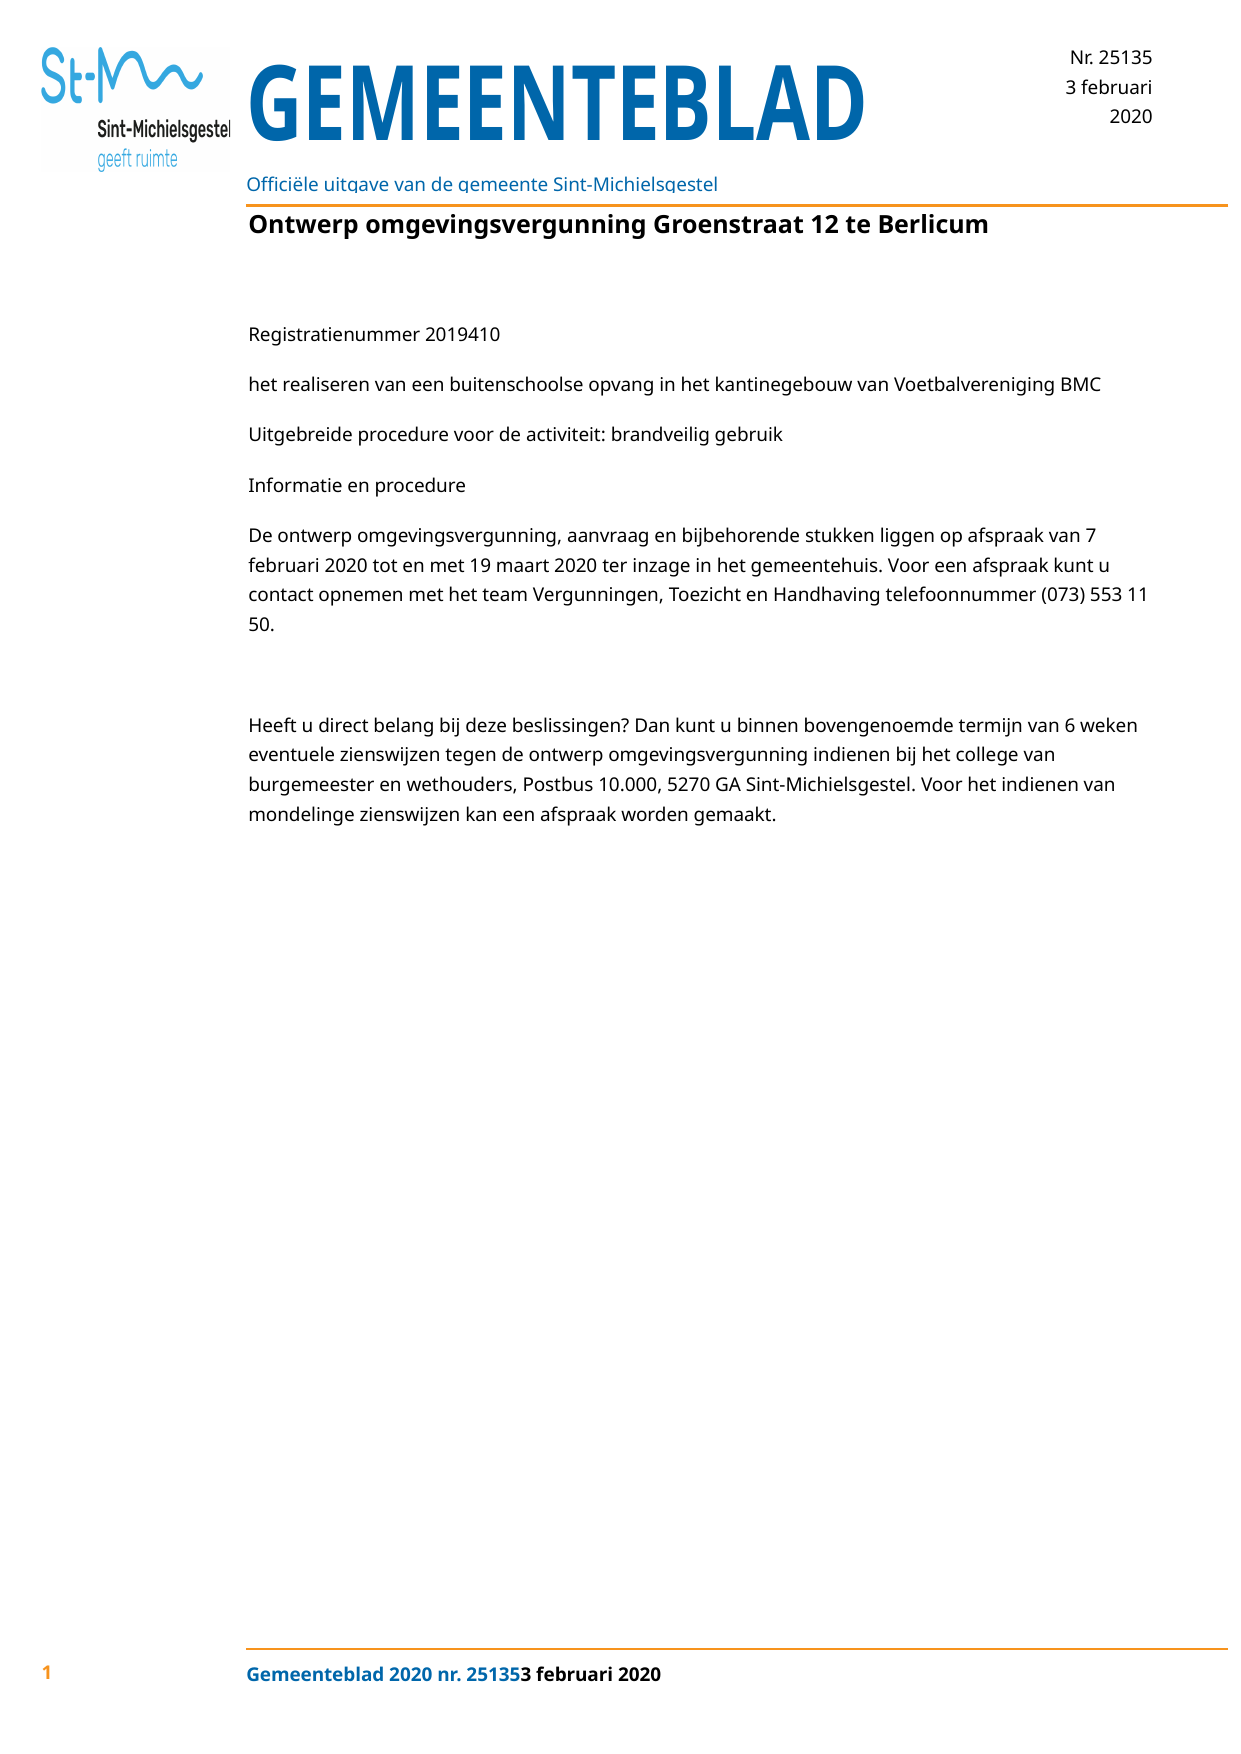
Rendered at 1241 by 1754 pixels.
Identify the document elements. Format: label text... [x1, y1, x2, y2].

text het realiseren van een buitenschoolse opvang in het kantinegebouw van Voetbalvereniging BMC [248, 371, 1152, 397]
text Uitgebreide procedure voor de activiteit: brandveilig gebruik [248, 422, 1152, 447]
picture [41, 47, 231, 172]
text De ontwerp omgevingsvergunning, aanvraag en bijbehorende stukken liggen op afspraak van 7 februari 2020 tot en met 19 maart 2020 ter inzage in het gemeentehuis. Voor een afspraak kunt u contact opnemen met het team Vergunningen, Toezicht en Handhaving telefoonnummer (073) 553 11 50. [248, 522, 1152, 637]
text Heeft u direct belang bij deze beslissingen? Dan kunt u binnen bovengenoemde termijn van 6 weken eventuele zienswijzen tegen de ontwerp omgevingsvergunning indienen bij het college van burgemeester en wethouders, Postbus 10.000, 5270 GA Sint-Michielsgestel. Voor het indienen van mondelinge zienswijzen kan een afspraak worden gemaakt. [248, 712, 1152, 826]
text Registratienummer 2019410 [248, 321, 1152, 346]
text Informatie en procedure [248, 472, 1152, 498]
text Ontwerp omgevingsvergunning Groenstraat 12 te Berlicum [248, 207, 1152, 241]
